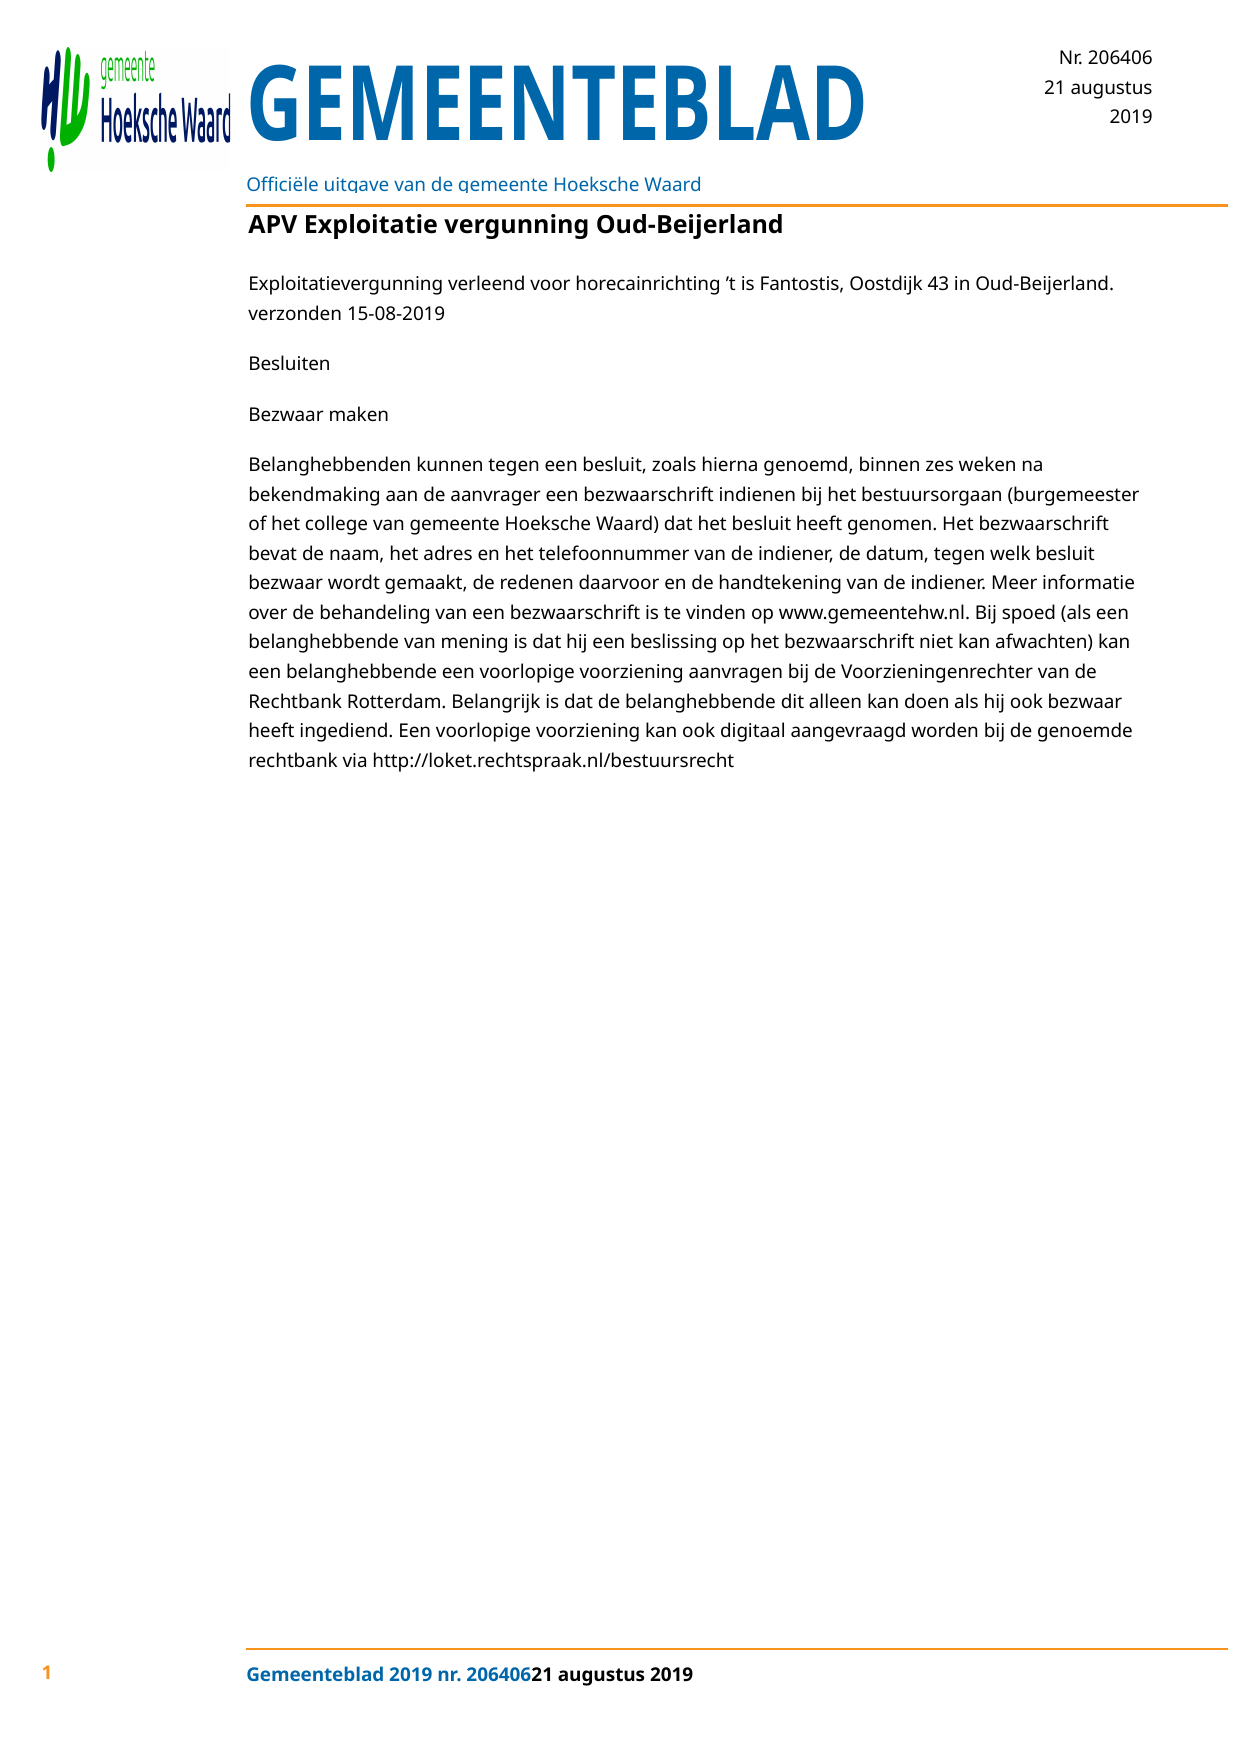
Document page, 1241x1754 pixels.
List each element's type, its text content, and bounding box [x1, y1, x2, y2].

text Exploitatievergunning verleend voor horecainrichting ’t is Fantostis, Oostdijk 43 in Oud-Beijerland. verzonden 15-08-2019 [248, 270, 1152, 326]
text Bezwaar maken [248, 401, 1152, 426]
picture [41, 47, 231, 172]
text Belanghebbenden kunnen tegen een besluit, zoals hierna genoemd, binnen zes weken na bekendmaking aan de aanvrager een bezwaarschrift indienen bij het bestuursorgaan (burgemeester of het college van gemeente Hoeksche Waard) dat het besluit heeft genomen. Het bezwaarschrift bevat de naam, het adres en het telefoonnummer van de indiener, de datum, tegen welk besluit bezwaar wordt gemaakt, de redenen daarvoor en de handtekening van de indiener. Meer informatie over de behandeling van een bezwaarschrift is te vinden op www.gemeentehw.nl. Bij spoed (als een belanghebbende van mening is dat hij een beslissing op het bezwaarschrift niet kan afwachten) kan een belanghebbende een voorlopige voorziening aanvragen bij de Voorzieningenrechter van de Rechtbank Rotterdam. Belangrijk is dat de belanghebbende dit alleen kan doen als hij ook bezwaar heeft ingediend. Een voorlopige voorziening kan ook digitaal aangevraagd worden bij de genoemde rechtbank via http://loket.rechtspraak.nl/bestuursrecht [248, 451, 1152, 773]
text Besluiten [248, 350, 1152, 376]
text APV Exploitatie vergunning Oud-Beijerland [248, 207, 1152, 241]
